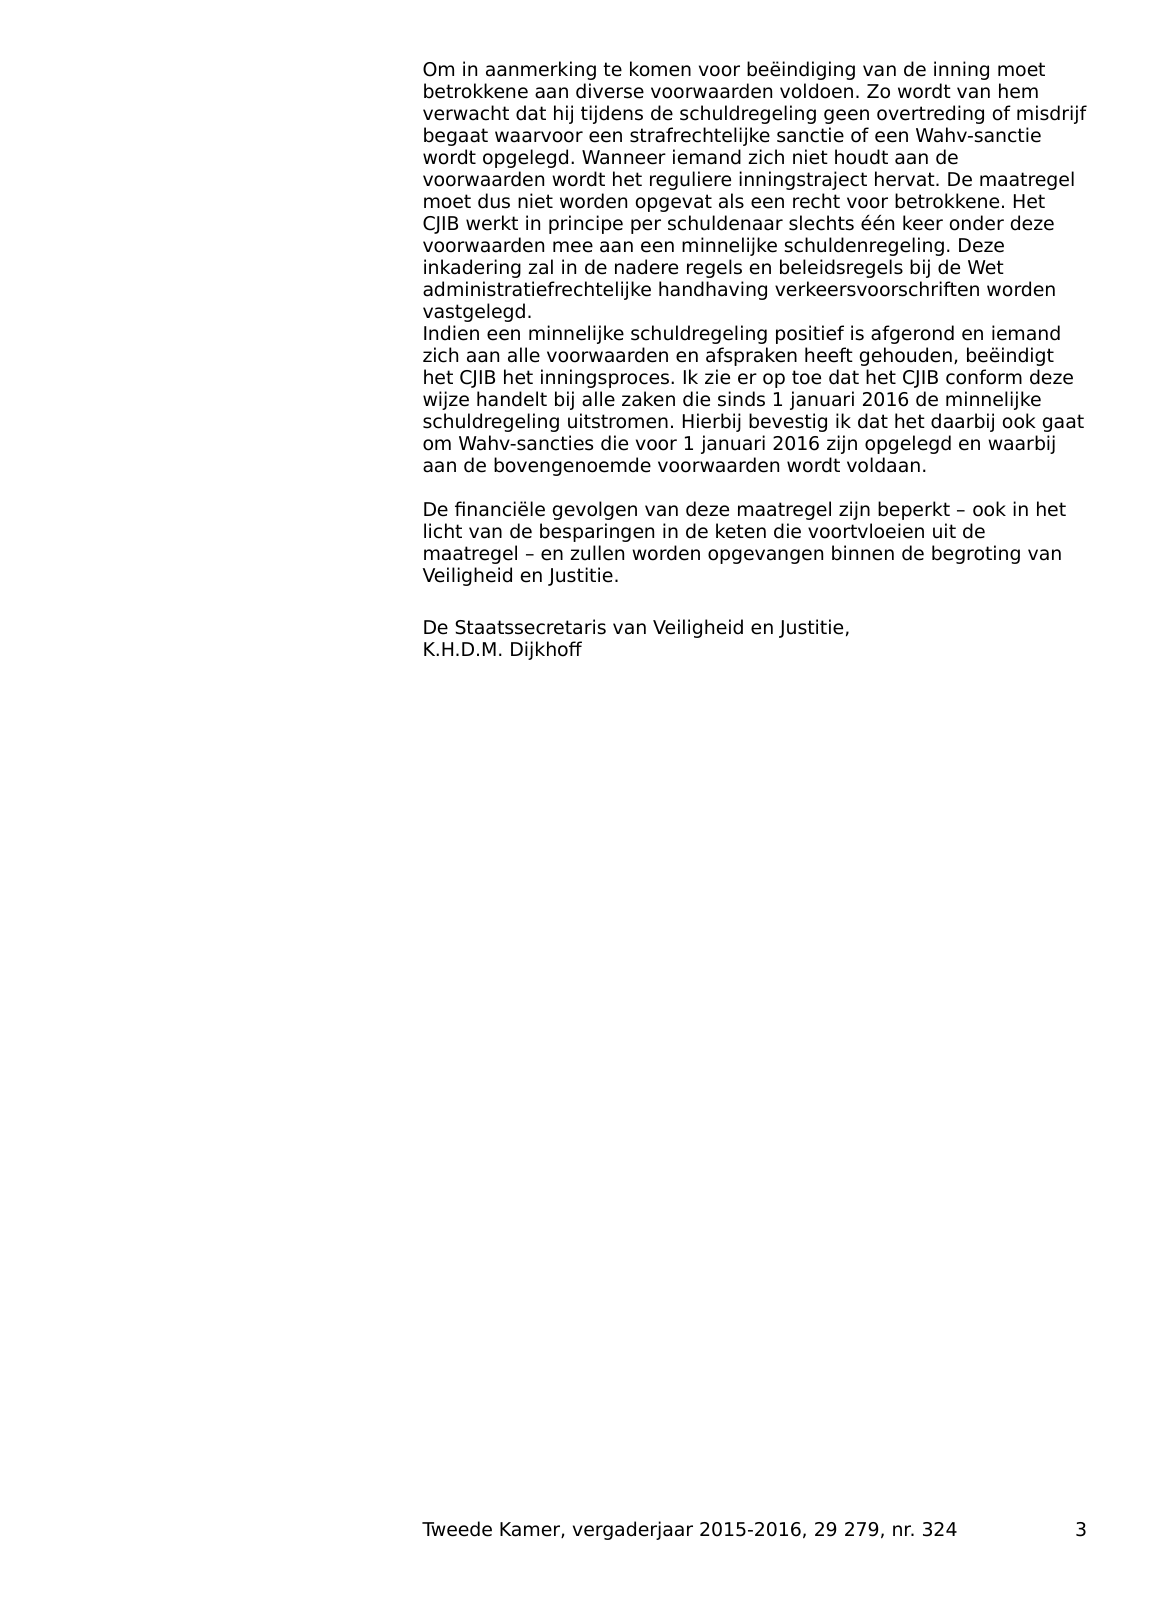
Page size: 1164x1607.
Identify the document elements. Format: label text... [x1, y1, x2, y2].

text Indien een minnelijke schuldregeling positief is afgerond en iemand zich aan alle voorwaarden en afspraken heeft gehouden, beëindigt het CJIB het inningsproces. Ik zie er op toe dat het CJIB conform deze wijze handelt bij alle zaken die sinds 1 januari 2016 de minnelijke schuldregeling uitstromen. Hierbij bevestig ik dat het daarbij ook gaat om Wahv-sancties die voor 1 januari 2016 zijn opgelegd en waarbij aan de bovengenoemde voorwaarden wordt voldaan. [422, 323, 1087, 477]
text De Staatssecretaris van Veiligheid en Justitie, K.H.D.M. Dijkhoff [422, 617, 1087, 661]
text Om in aanmerking te komen voor beëindiging van de inning moet betrokkene aan diverse voorwaarden voldoen. Zo wordt van hem verwacht dat hij tijdens de schuldregeling geen overtreding of misdrijf begaat waarvoor een strafrechtelijke sanctie of een Wahv-sanctie wordt opgelegd. Wanneer iemand zich niet houdt aan de voorwaarden wordt het reguliere inningstraject hervat. De maatregel moet dus niet worden opgevat als een recht voor betrokkene. Het CJIB werkt in principe per schuldenaar slechts één keer onder deze voorwaarden mee aan een minnelijke schuldenregeling. Deze inkadering zal in de nadere regels en beleidsregels bij de Wet administratiefrechtelijke handhaving verkeersvoorschriften worden vastgelegd. [422, 59, 1087, 323]
text De financiële gevolgen van deze maatregel zijn beperkt – ook in het licht van de besparingen in de keten die voortvloeien uit de maatregel – en zullen worden opgevangen binnen de begroting van Veiligheid en Justitie. [422, 499, 1087, 587]
